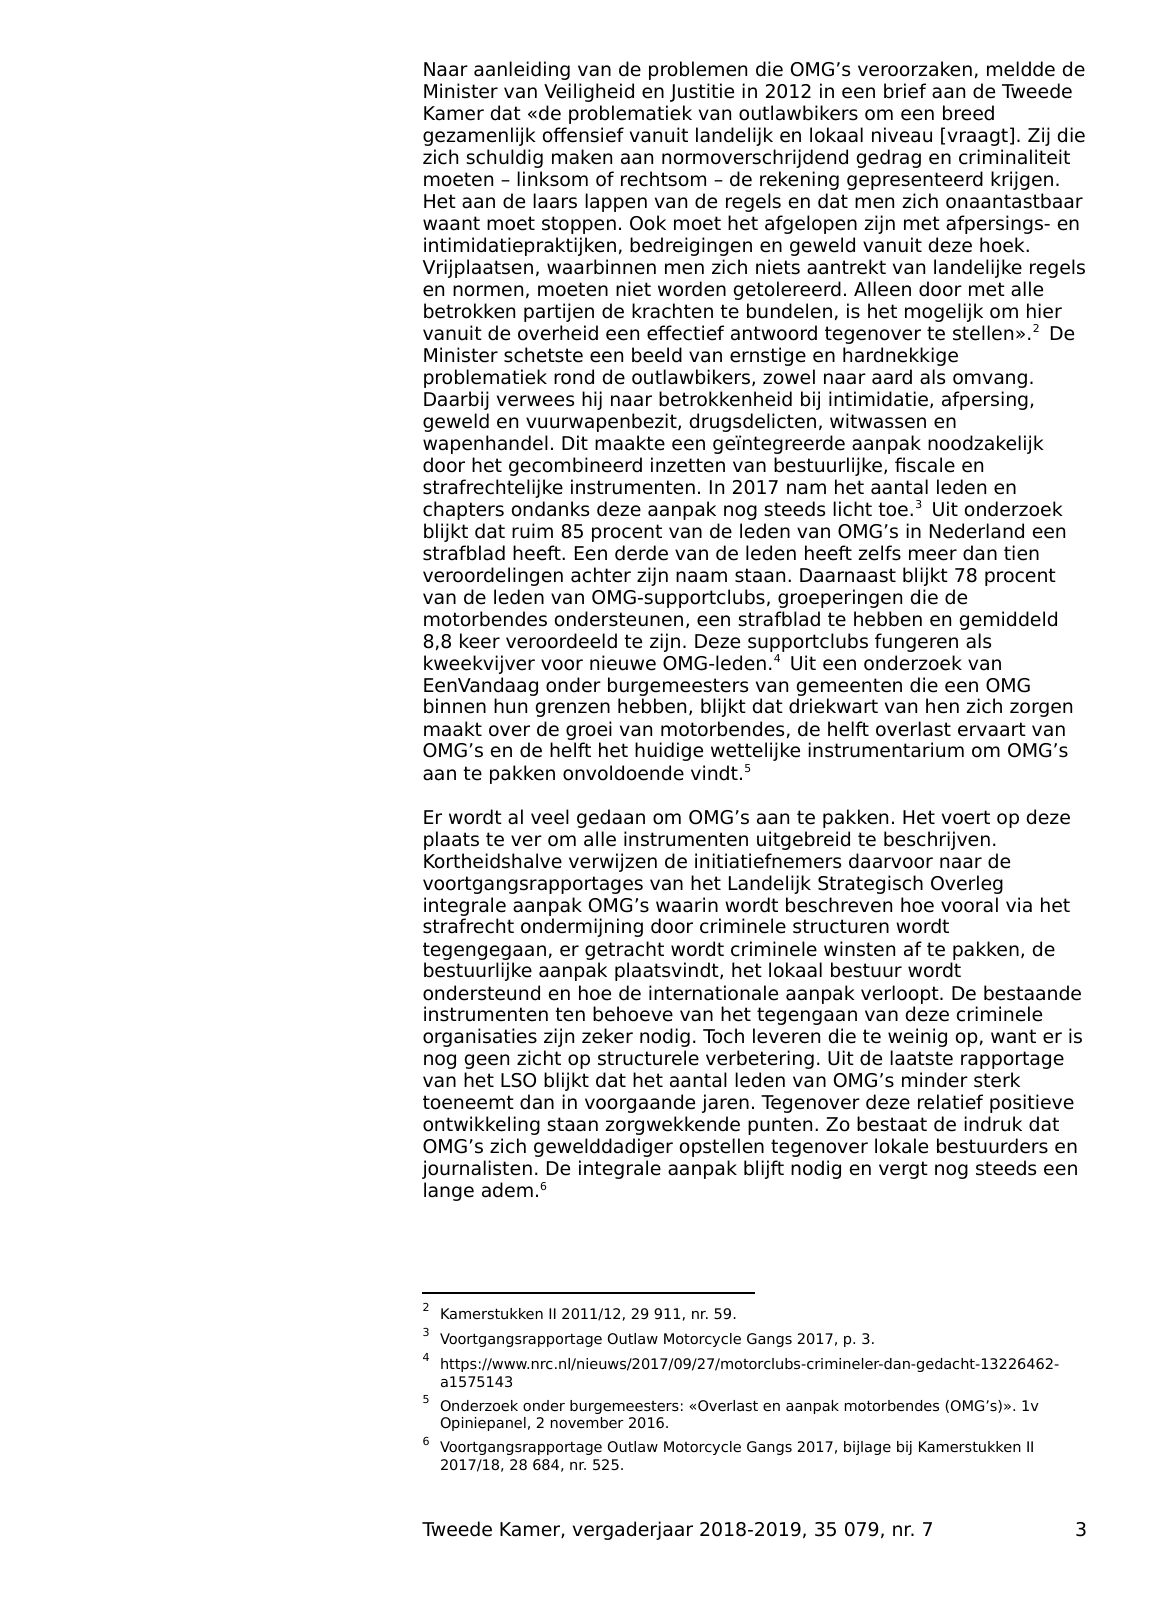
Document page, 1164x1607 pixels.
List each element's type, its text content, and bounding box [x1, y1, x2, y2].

text Onderzoek onder burgemeesters: «Overlast en aanpak motorbendes (OMG’s)». 1v Opiniepanel, 2 november 2016. [422, 1393, 1087, 1432]
text Er wordt al veel gedaan om OMG’s aan te pakken. Het voert op deze plaats te ver om alle instrumenten uitgebreid te beschrijven. Kortheidshalve verwijzen de initiatiefnemers daarvoor naar de voortgangsrapportages van het Landelijk Strategisch Overleg integrale aanpak OMG’s waarin wordt beschreven hoe vooral via het strafrecht ondermijning door criminele structuren wordt tegengegaan, er getracht wordt criminele winsten af te pakken, de bestuurlijke aanpak plaatsvindt, het lokaal bestuur wordt ondersteund en hoe de internationale aanpak verloopt. De bestaande instrumenten ten behoeve van het tegengaan van deze criminele organisaties zijn zeker nodig. Toch leveren die te weinig op, want er is nog geen zicht op structurele verbetering. Uit de laatste rapportage van het LSO blijkt dat het aantal leden van OMG’s minder sterk toeneemt dan in voorgaande jaren. Tegenover deze relatief positieve ontwikkeling staan zorgwekkende punten. Zo bestaat de indruk dat OMG’s zich gewelddadiger opstellen tegenover lokale bestuurders en journalisten. De integrale aanpak blijft nodig en vergt nog steeds een lange adem. [422, 807, 1087, 1202]
text Voortgangsrapportage Outlaw Motorcycle Gangs 2017, bijlage bij Kamerstukken II 2017/18, 28 684, nr. 525. [422, 1435, 1087, 1474]
text https://www.nrc.nl/nieuws/2017/09/27/motorclubs-crimineler-dan-gedacht-13226462-a1575143 [422, 1352, 1087, 1391]
text Kamerstukken II 2011/12, 29 911, nr. 59. [422, 1302, 1087, 1324]
text Naar aanleiding van de problemen die OMG’s veroorzaken, meldde de Minister van Veiligheid en Justitie in 2012 in een brief aan de Tweede Kamer dat «de problematiek van outlawbikers om een breed gezamenlijk offensief vanuit landelijk en lokaal niveau [vraagt]. Zij die zich schuldig maken aan normoverschrijdend gedrag en criminaliteit moeten – linksom of rechtsom – de rekening gepresenteerd krijgen. Het aan de laars lappen van de regels en dat men zich onaantastbaar waant moet stoppen. Ook moet het afgelopen zijn met afpersings- en intimidatiepraktijken, bedreigingen en geweld vanuit deze hoek. Vrijplaatsen, waarbinnen men zich niets aantrekt van landelijke regels en normen, moeten niet worden getolereerd. Alleen door met alle betrokken partijen de krachten te bundelen, is het mogelijk om hier vanuit de overheid een effectief antwoord tegenover te stellen». De Minister schetste een beeld van ernstige en hardnekkige problematiek rond de outlawbikers, zowel naar aard als omvang. Daarbij verwees hij naar betrokkenheid bij intimidatie, afpersing, geweld en vuurwapenbezit, drugsdelicten, witwassen en wapenhandel. Dit maakte een geïntegreerde aanpak noodzakelijk door het gecombineerd inzetten van bestuurlijke, fiscale en strafrechtelijke instrumenten. In 2017 nam het aantal leden en chapters ondanks deze aanpak nog steeds licht toe. Uit onderzoek blijkt dat ruim 85 procent van de leden van OMG’s in Nederland een strafblad heeft. Een derde van de leden heeft zelfs meer dan tien veroordelingen achter zijn naam staan. Daarnaast blijkt 78 procent van de leden van OMG-supportclubs, groeperingen die de motorbendes ondersteunen, een strafblad te hebben en gemiddeld 8,8 keer veroordeeld te zijn. Deze supportclubs fungeren als kweekvijver voor nieuwe OMG-leden. Uit een onderzoek van EenVandaag onder burgemeesters van gemeenten die een OMG binnen hun grenzen hebben, blijkt dat driekwart van hen zich zorgen maakt over de groei van motorbendes, de helft overlast ervaart van OMG’s en de helft het huidige wettelijke instrumentarium om OMG’s aan te pakken onvoldoende vindt. [422, 59, 1087, 784]
text Voortgangsrapportage Outlaw Motorcycle Gangs 2017, p. 3. [422, 1327, 1087, 1349]
